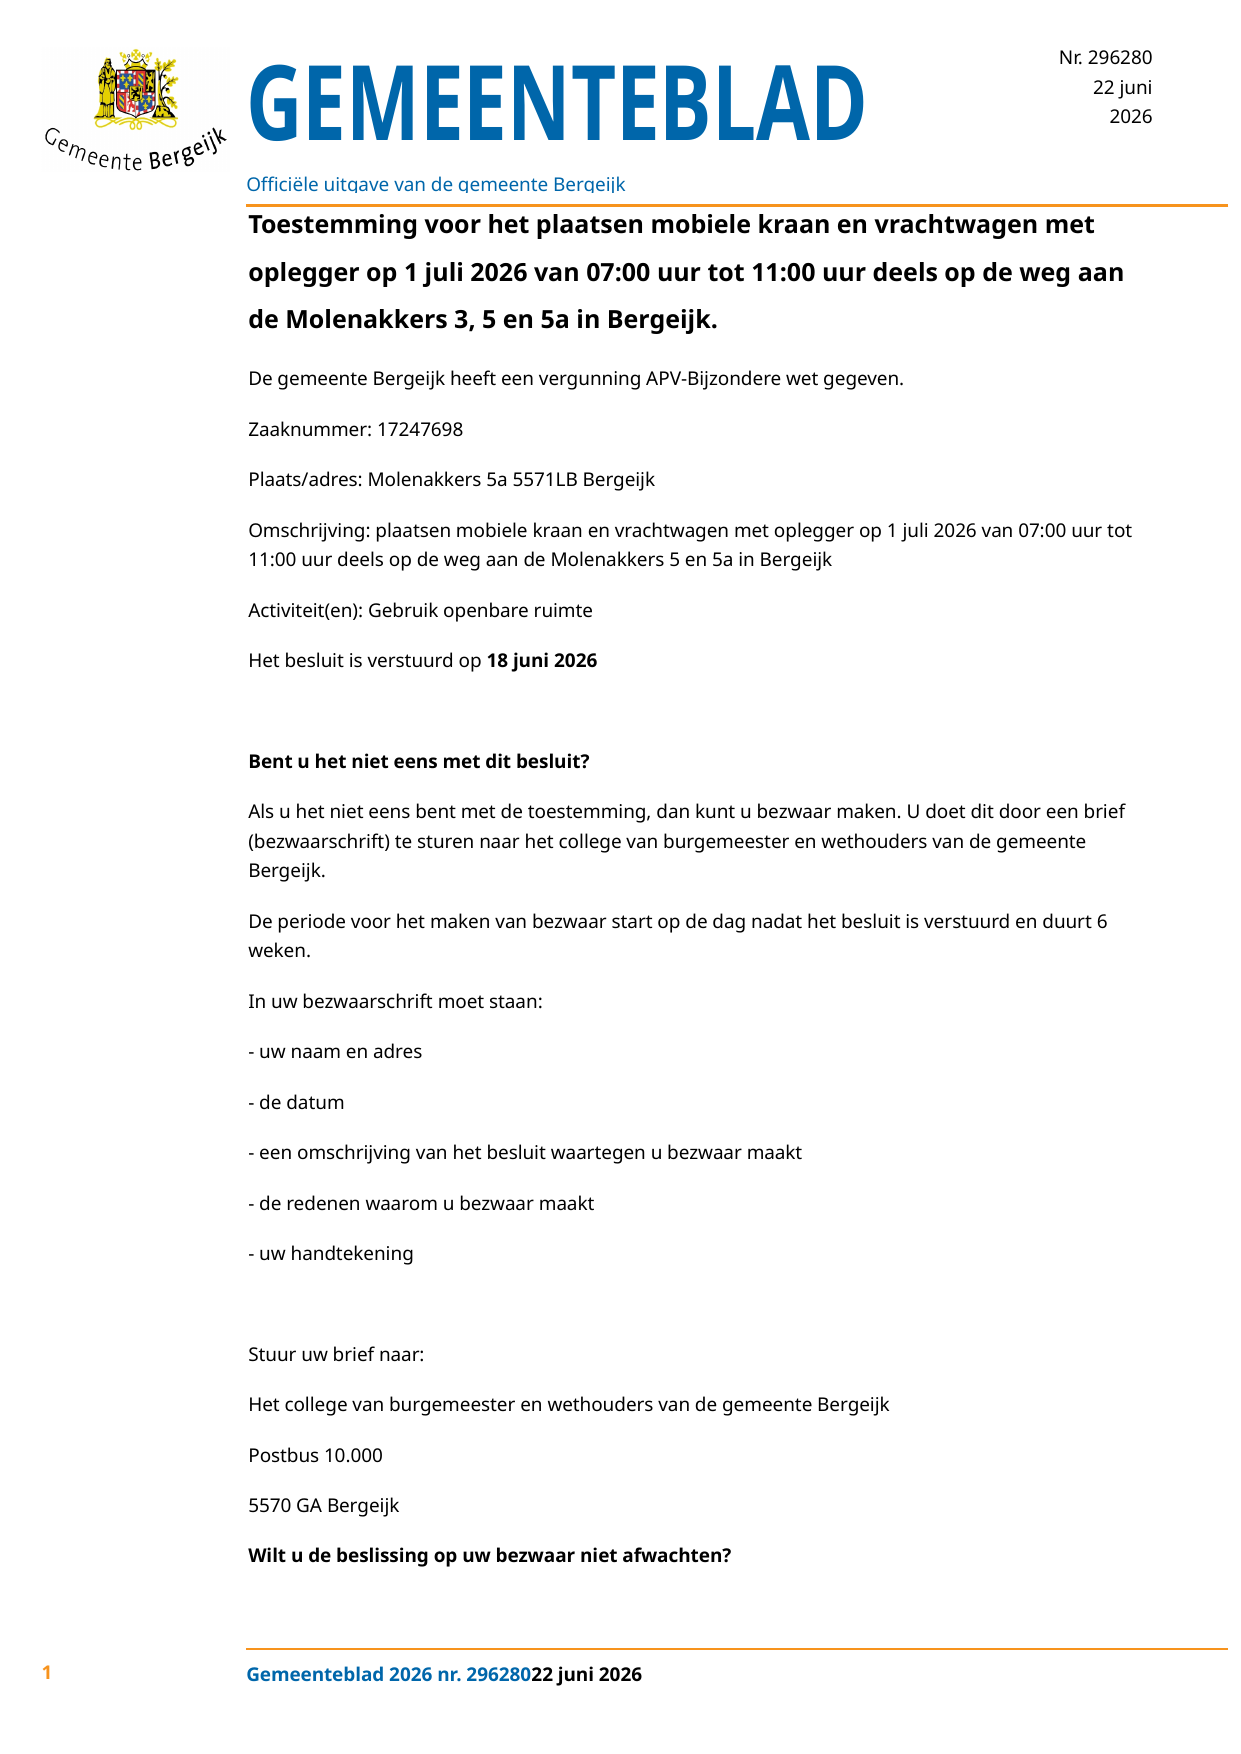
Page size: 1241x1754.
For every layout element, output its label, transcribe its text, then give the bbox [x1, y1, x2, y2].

text Als u het niet eens bent met de toestemming, dan kunt u bezwaar maken. U doet dit door een brief (bezwaarschrift) te sturen naar het college van burgemeester en wethouders van de gemeente Bergeijk. [248, 798, 1152, 883]
text - de redenen waarom u bezwaar maakt [248, 1190, 1152, 1215]
picture [41, 47, 231, 172]
text - een omschrijving van het besluit waartegen u bezwaar maakt [248, 1139, 1152, 1165]
text 5570 GA Bergeijk [248, 1492, 1152, 1518]
text Bent u het niet eens met dit besluit? [248, 748, 1152, 774]
text De periode voor het maken van bezwaar start op de dag nadat het besluit is verstuurd en duurt 6 weken. [248, 908, 1152, 963]
text - de datum [248, 1089, 1152, 1114]
text Toestemming voor het plaatsen mobiele kraan en vrachtwagen met oplegger op 1 juli 2026 van 07:00 uur tot 11:00 uur deels op de weg aan de Molenakkers 3, 5 en 5a in Bergeijk. [248, 207, 1152, 336]
text De gemeente Bergeijk heeft een vergunning APV-Bijzondere wet gegeven. [248, 366, 1152, 391]
text Het besluit is verstuurd op 18 juni 2026 [248, 647, 1152, 673]
text Wilt u de beslissing op uw bezwaar niet afwachten? [248, 1543, 1152, 1568]
text In uw bezwaarschrift moet staan: [248, 988, 1152, 1014]
text Het college van burgemeester en wethouders van de gemeente Bergeijk [248, 1391, 1152, 1417]
text Omschrijving: plaatsen mobiele kraan en vrachtwagen met oplegger op 1 juli 2026 van 07:00 uur tot 11:00 uur deels op de weg aan de Molenakkers 5 en 5a in Bergeijk [248, 517, 1152, 572]
text Postbus 10.000 [248, 1442, 1152, 1467]
text Zaaknummer: 17247698 [248, 416, 1152, 442]
text Stuur uw brief naar: [248, 1341, 1152, 1367]
text - uw handtekening [248, 1240, 1152, 1266]
text Plaats/adres: Molenakkers 5a 5571LB Bergeijk [248, 466, 1152, 492]
text - uw naam en adres [248, 1038, 1152, 1064]
text Activiteit(en): Gebruik openbare ruimte [248, 597, 1152, 622]
